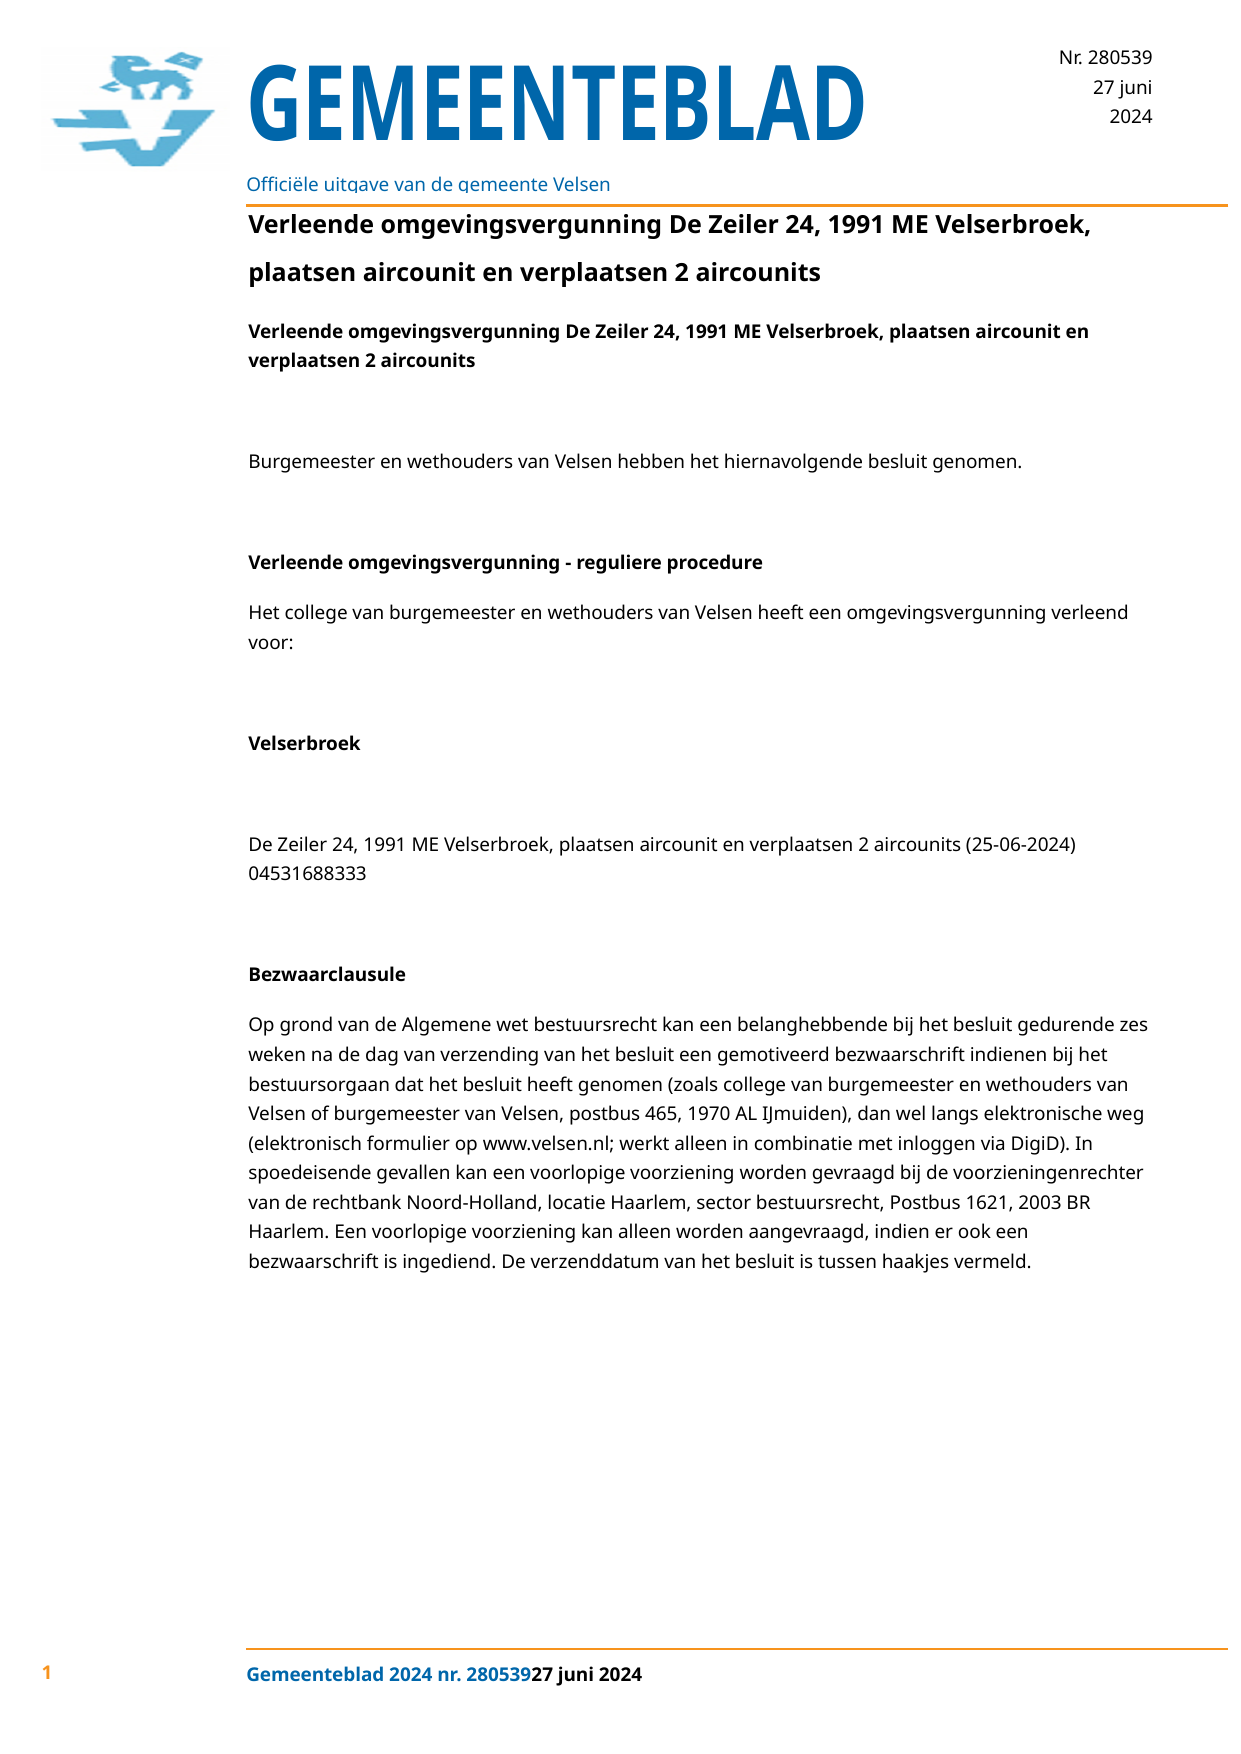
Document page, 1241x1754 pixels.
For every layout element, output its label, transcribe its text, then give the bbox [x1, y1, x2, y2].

text Bezwaarclausule [248, 961, 1152, 987]
text Op grond van de Algemene wet bestuursrecht kan een belanghebbende bij het besluit gedurende zes weken na de dag van verzending van het besluit een gemotiveerd bezwaarschrift indienen bij het bestuursorgaan dat het besluit heeft genomen (zoals college van burgemeester en wethouders van Velsen of burgemeester van Velsen, postbus 465, 1970 AL IJmuiden), dan wel langs elektronische weg (elektronisch formulier op www.velsen.nl; werkt alleen in combinatie met inloggen via DigiD). In spoedeisende gevallen kan een voorlopige voorziening worden gevraagd bij de voorzieningenrechter van de rechtbank Noord-Holland, locatie Haarlem, sector bestuursrecht, Postbus 1621, 2003 BR Haarlem. Een voorlopige voorziening kan alleen worden aangevraagd, indien er ook een bezwaarschrift is ingediend. De verzenddatum van het besluit is tussen haakjes vermeld. [248, 1012, 1152, 1274]
text Verleende omgevingsvergunning - reguliere procedure [248, 549, 1152, 575]
text De Zeiler 24, 1991 ME Velserbroek, plaatsen aircounit en verplaatsen 2 aircounits (25-06-2024) 04531688333 [248, 831, 1152, 886]
text Verleende omgevingsvergunning De Zeiler 24, 1991 ME Velserbroek, plaatsen aircounit en verplaatsen 2 aircounits [248, 318, 1152, 373]
text Velserbroek [248, 730, 1152, 756]
text Het college van burgemeester en wethouders van Velsen heeft een omgevingsvergunning verleend voor: [248, 599, 1152, 655]
text Verleende omgevingsvergunning De Zeiler 24, 1991 ME Velserbroek, plaatsen aircounit en verplaatsen 2 aircounits [248, 207, 1152, 288]
text Burgemeester en wethouders van Velsen hebben het hiernavolgende besluit genomen. [248, 448, 1152, 474]
picture [41, 47, 231, 172]
